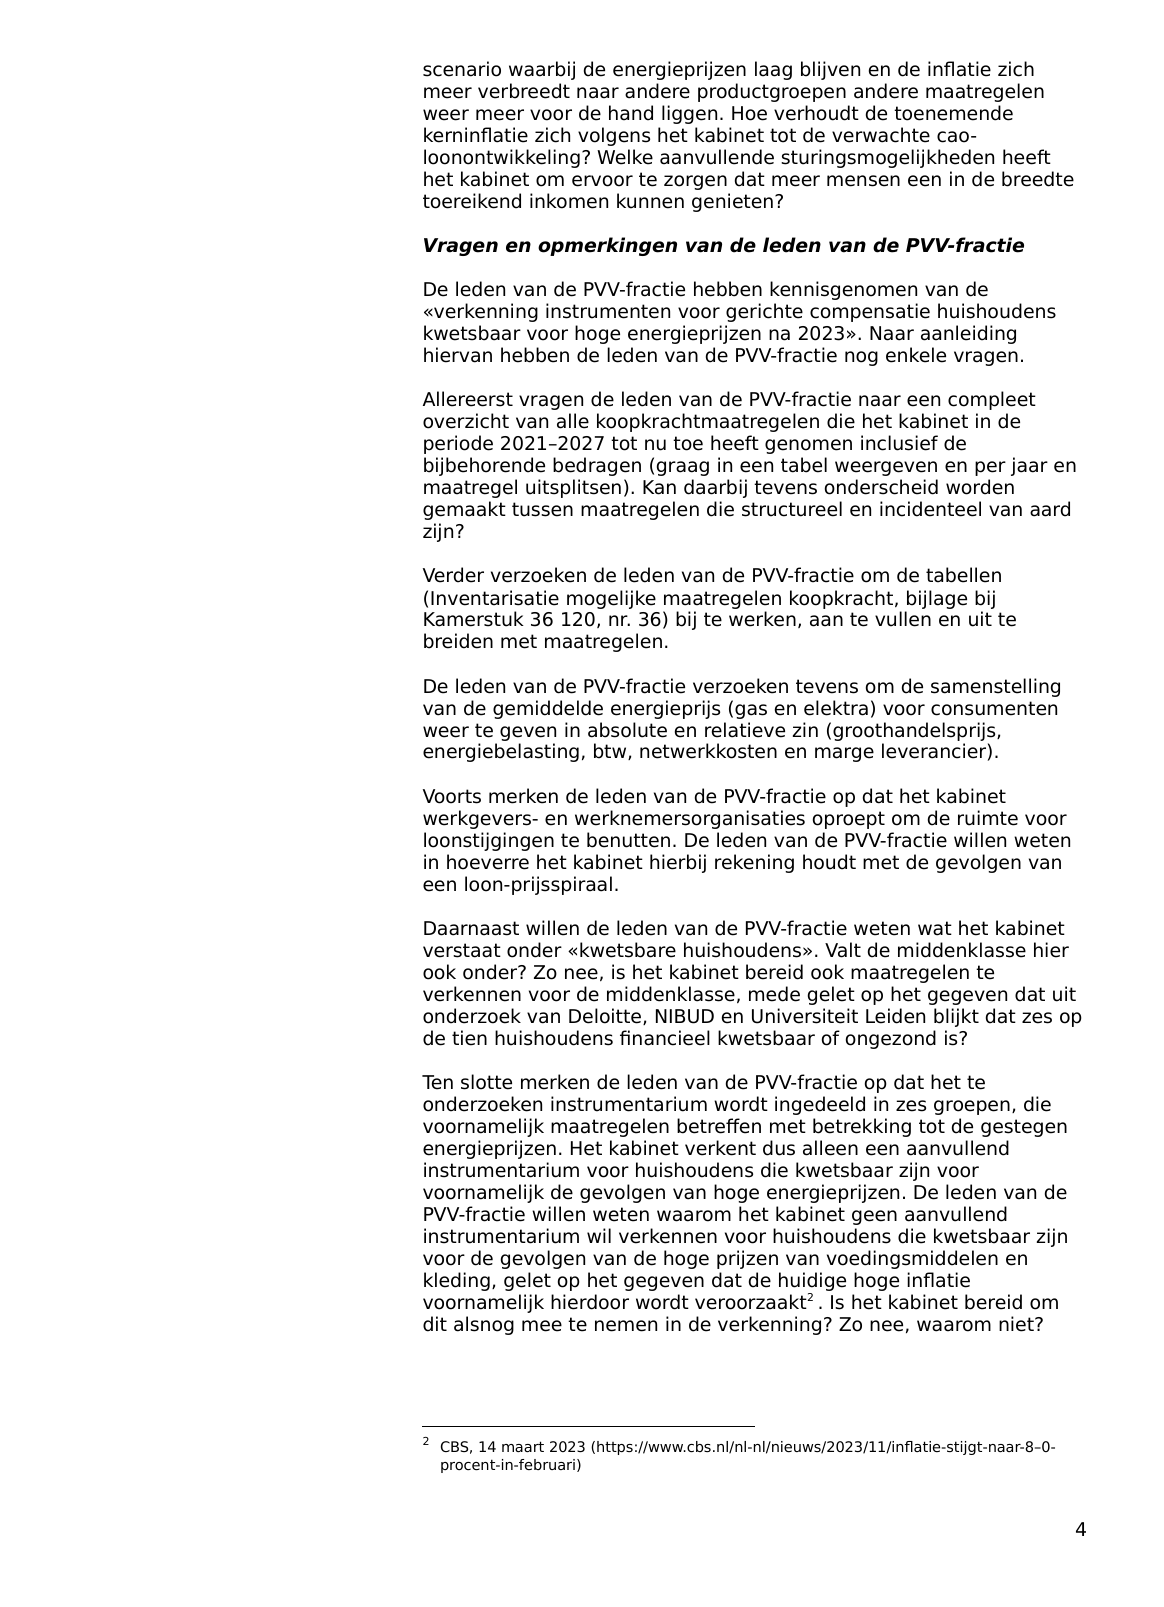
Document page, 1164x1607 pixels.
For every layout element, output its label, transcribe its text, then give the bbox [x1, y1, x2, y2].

text scenario waarbij de energieprijzen laag blijven en de inflatie zich meer verbreedt naar andere productgroepen andere maatregelen weer meer voor de hand liggen. Hoe verhoudt de toenemende kerninflatie zich volgens het kabinet tot de verwachte cao-loonontwikkeling? Welke aanvullende sturingsmogelijkheden heeft het kabinet om ervoor te zorgen dat meer mensen een in de breedte toereikend inkomen kunnen genieten? [422, 59, 1087, 213]
text CBS, 14 maart 2023 (https://www.cbs.nl/nl-nl/nieuws/2023/11/inflatie-stijgt-naar-8–0-procent-in-februari) [422, 1435, 1087, 1474]
text Allereerst vragen de leden van de PVV-fractie naar een compleet overzicht van alle koopkrachtmaatregelen die het kabinet in de periode 2021–2027 tot nu toe heeft genomen inclusief de bijbehorende bedragen (graag in een tabel weergeven en per jaar en maatregel uitsplitsen). Kan daarbij tevens onderscheid worden gemaakt tussen maatregelen die structureel en incidenteel van aard zijn? [422, 389, 1087, 543]
text De leden van de PVV-fractie verzoeken tevens om de samenstelling van de gemiddelde energieprijs (gas en elektra) voor consumenten weer te geven in absolute en relatieve zin (groothandelsprijs, energiebelasting, btw, netwerkkosten en marge leverancier). [422, 676, 1087, 763]
subtitle Vragen en opmerkingen van de leden van de PVV-fractie [422, 235, 1087, 257]
text Ten slotte merken de leden van de PVV-fractie op dat het te onderzoeken instrumentarium wordt ingedeeld in zes groepen, die voornamelijk maatregelen betreffen met betrekking tot de gestegen energieprijzen. Het kabinet verkent dus alleen een aanvullend instrumentarium voor huishoudens die kwetsbaar zijn voor voornamelijk de gevolgen van hoge energieprijzen. De leden van de PVV-fractie willen weten waarom het kabinet geen aanvullend instrumentarium wil verkennen voor huishoudens die kwetsbaar zijn voor de gevolgen van de hoge prijzen van voedingsmiddelen en kleding, gelet op het gegeven dat de huidige hoge inflatie voornamelijk hierdoor wordt veroorzaakt. Is het kabinet bereid om dit alsnog mee te nemen in de verkenning? Zo nee, waarom niet? [422, 1072, 1087, 1336]
text Verder verzoeken de leden van de PVV-fractie om de tabellen (Inventarisatie mogelijke maatregelen koopkracht, bijlage bij Kamerstuk 36 120, nr. 36) bij te werken, aan te vullen en uit te breiden met maatregelen. [422, 565, 1087, 653]
text De leden van de PVV-fractie hebben kennisgenomen van de «verkenning instrumenten voor gerichte compensatie huishoudens kwetsbaar voor hoge energieprijzen na 2023». Naar aanleiding hiervan hebben de leden van de PVV-fractie nog enkele vragen. [422, 279, 1087, 367]
text Daarnaast willen de leden van de PVV-fractie weten wat het kabinet verstaat onder «kwetsbare huishoudens». Valt de middenklasse hier ook onder? Zo nee, is het kabinet bereid ook maatregelen te verkennen voor de middenklasse, mede gelet op het gegeven dat uit onderzoek van Deloitte, NIBUD en Universiteit Leiden blijkt dat zes op de tien huishoudens financieel kwetsbaar of ongezond is? [422, 918, 1087, 1049]
text Voorts merken de leden van de PVV-fractie op dat het kabinet werkgevers- en werknemersorganisaties oproept om de ruimte voor loonstijgingen te benutten. De leden van de PVV-fractie willen weten in hoeverre het kabinet hierbij rekening houdt met de gevolgen van een loon-prijsspiraal. [422, 786, 1087, 896]
